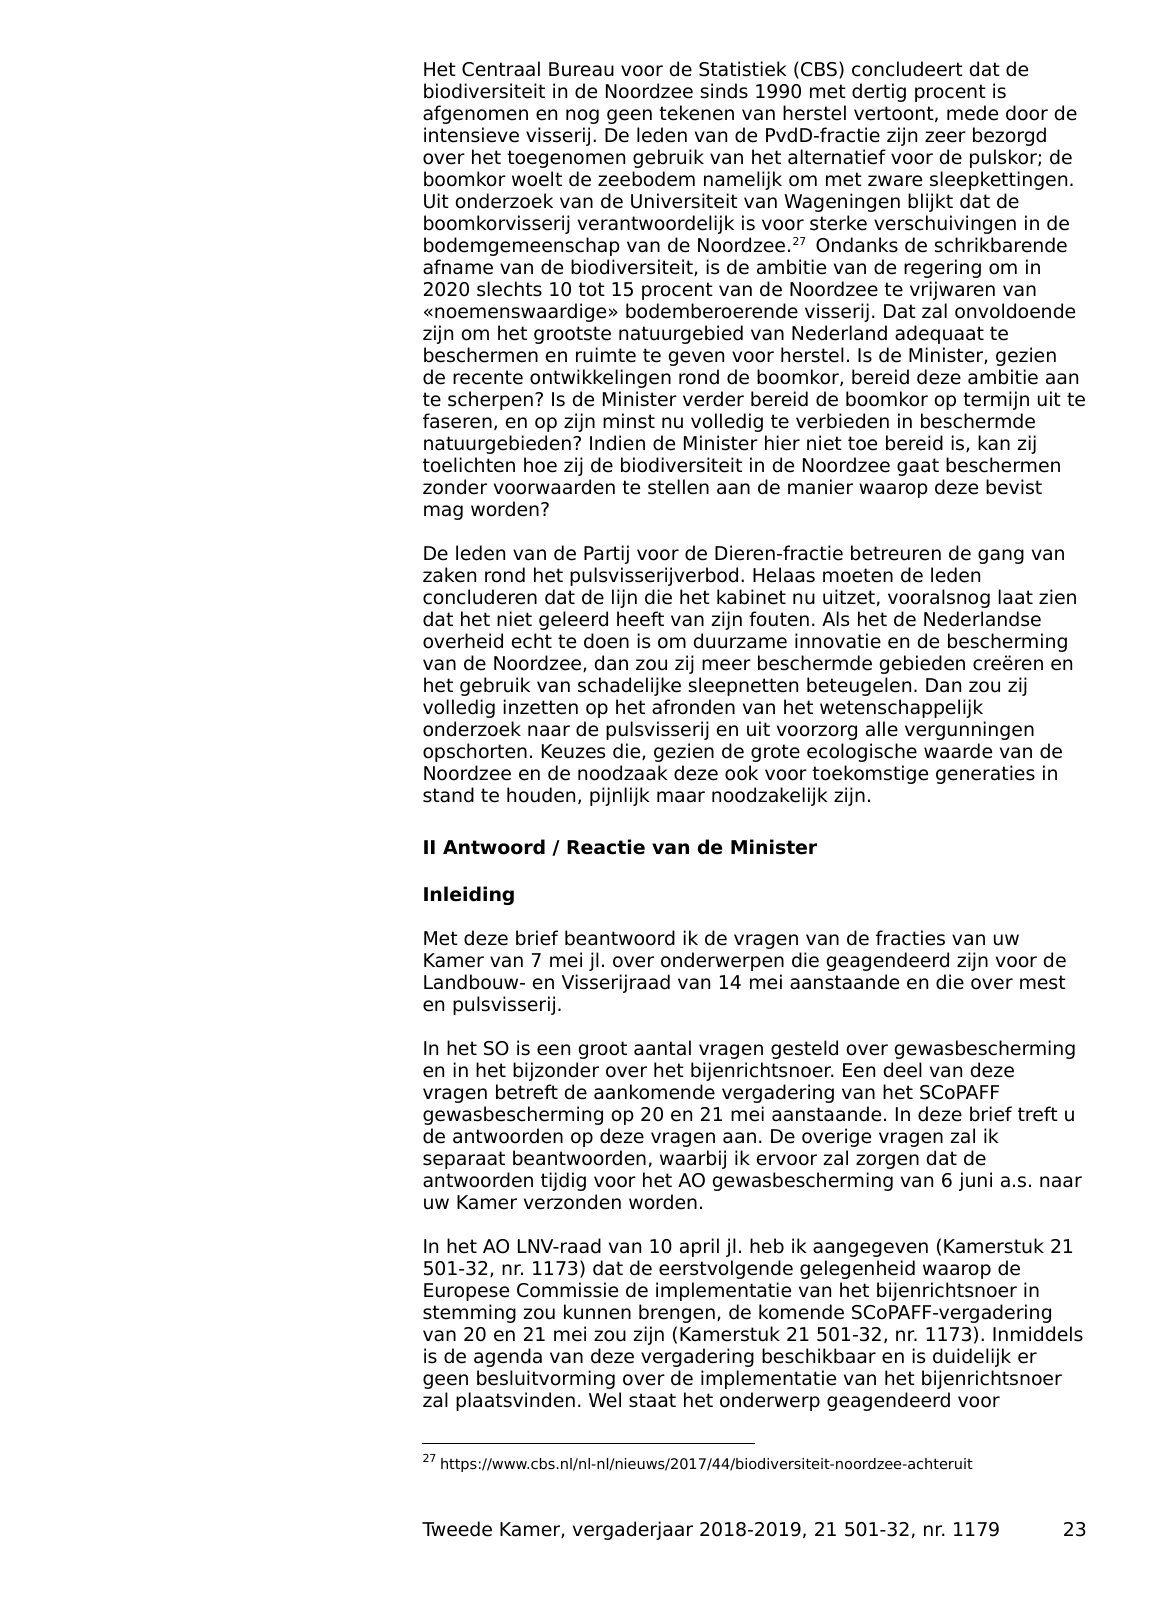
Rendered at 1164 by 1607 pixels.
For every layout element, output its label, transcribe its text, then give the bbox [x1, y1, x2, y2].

subtitle II Antwoord / Reactie van de Minister [422, 837, 1087, 858]
text In het SO is een groot aantal vragen gesteld over gewasbescherming en in het bijzonder over het bijenrichtsnoer. Een deel van deze vragen betreft de aankomende vergadering van het SCoPAFF gewasbescherming op 20 en 21 mei aanstaande. In deze brief treft u de antwoorden op deze vragen aan. De overige vragen zal ik separaat beantwoorden, waarbij ik ervoor zal zorgen dat de antwoorden tijdig voor het AO gewasbescherming van 6 juni a.s. naar uw Kamer verzonden worden. [422, 1038, 1087, 1214]
text Het Centraal Bureau voor de Statistiek (CBS) concludeert dat de biodiversiteit in de Noordzee sinds 1990 met dertig procent is afgenomen en nog geen tekenen van herstel vertoont, mede door de intensieve visserij. De leden van de PvdD-fractie zijn zeer bezorgd over het toegenomen gebruik van het alternatief voor de pulskor; de boomkor woelt de zeebodem namelijk om met zware sleepkettingen. Uit onderzoek van de Universiteit van Wageningen blijkt dat de boomkorvisserij verantwoordelijk is voor sterke verschuivingen in de bodemgemeenschap van de Noordzee. Ondanks de schrikbarende afname van de biodiversiteit, is de ambitie van de regering om in 2020 slechts 10 tot 15 procent van de Noordzee te vrijwaren van «noemenswaardige» bodemberoerende visserij. Dat zal onvoldoende zijn om het grootste natuurgebied van Nederland adequaat te beschermen en ruimte te geven voor herstel. Is de Minister, gezien de recente ontwikkelingen rond de boomkor, bereid deze ambitie aan te scherpen? Is de Minister verder bereid de boomkor op termijn uit te faseren, en op zijn minst nu volledig te verbieden in beschermde natuurgebieden? Indien de Minister hier niet toe bereid is, kan zij toelichten hoe zij de biodiversiteit in de Noordzee gaat beschermen zonder voorwaarden te stellen aan de manier waarop deze bevist mag worden? [422, 59, 1087, 521]
text In het AO LNV-raad van 10 april jl. heb ik aangegeven (Kamerstuk 21 501-32, nr. 1173) dat de eerstvolgende gelegenheid waarop de Europese Commissie de implementatie van het bijenrichtsnoer in stemming zou kunnen brengen, de komende SCoPAFF-vergadering van 20 en 21 mei zou zijn (Kamerstuk 21 501-32, nr. 1173). Inmiddels is de agenda van deze vergadering beschikbaar en is duidelijk er geen besluitvorming over de implementatie van het bijenrichtsnoer zal plaatsvinden. Wel staat het onderwerp geagendeerd voor [422, 1236, 1087, 1412]
subtitle Inleiding [422, 883, 1087, 906]
text De leden van de Partij voor de Dieren-fractie betreuren de gang van zaken rond het pulsvisserijverbod. Helaas moeten de leden concluderen dat de lijn die het kabinet nu uitzet, vooralsnog laat zien dat het niet geleerd heeft van zijn fouten. Als het de Nederlandse overheid echt te doen is om duurzame innovatie en de bescherming van de Noordzee, dan zou zij meer beschermde gebieden creëren en het gebruik van schadelijke sleepnetten beteugelen. Dan zou zij volledig inzetten op het afronden van het wetenschappelijk onderzoek naar de pulsvisserij en uit voorzorg alle vergunningen opschorten. Keuzes die, gezien de grote ecologische waarde van de Noordzee en de noodzaak deze ook voor toekomstige generaties in stand te houden, pijnlijk maar noodzakelijk zijn. [422, 543, 1087, 807]
text https://www.cbs.nl/nl-nl/nieuws/2017/44/biodiversiteit-noordzee-achteruit [422, 1452, 1087, 1474]
text Met deze brief beantwoord ik de vragen van de fracties van uw Kamer van 7 mei jl. over onderwerpen die geagendeerd zijn voor de Landbouw- en Visserijraad van 14 mei aanstaande en die over mest en pulsvisserij. [422, 928, 1087, 1016]
